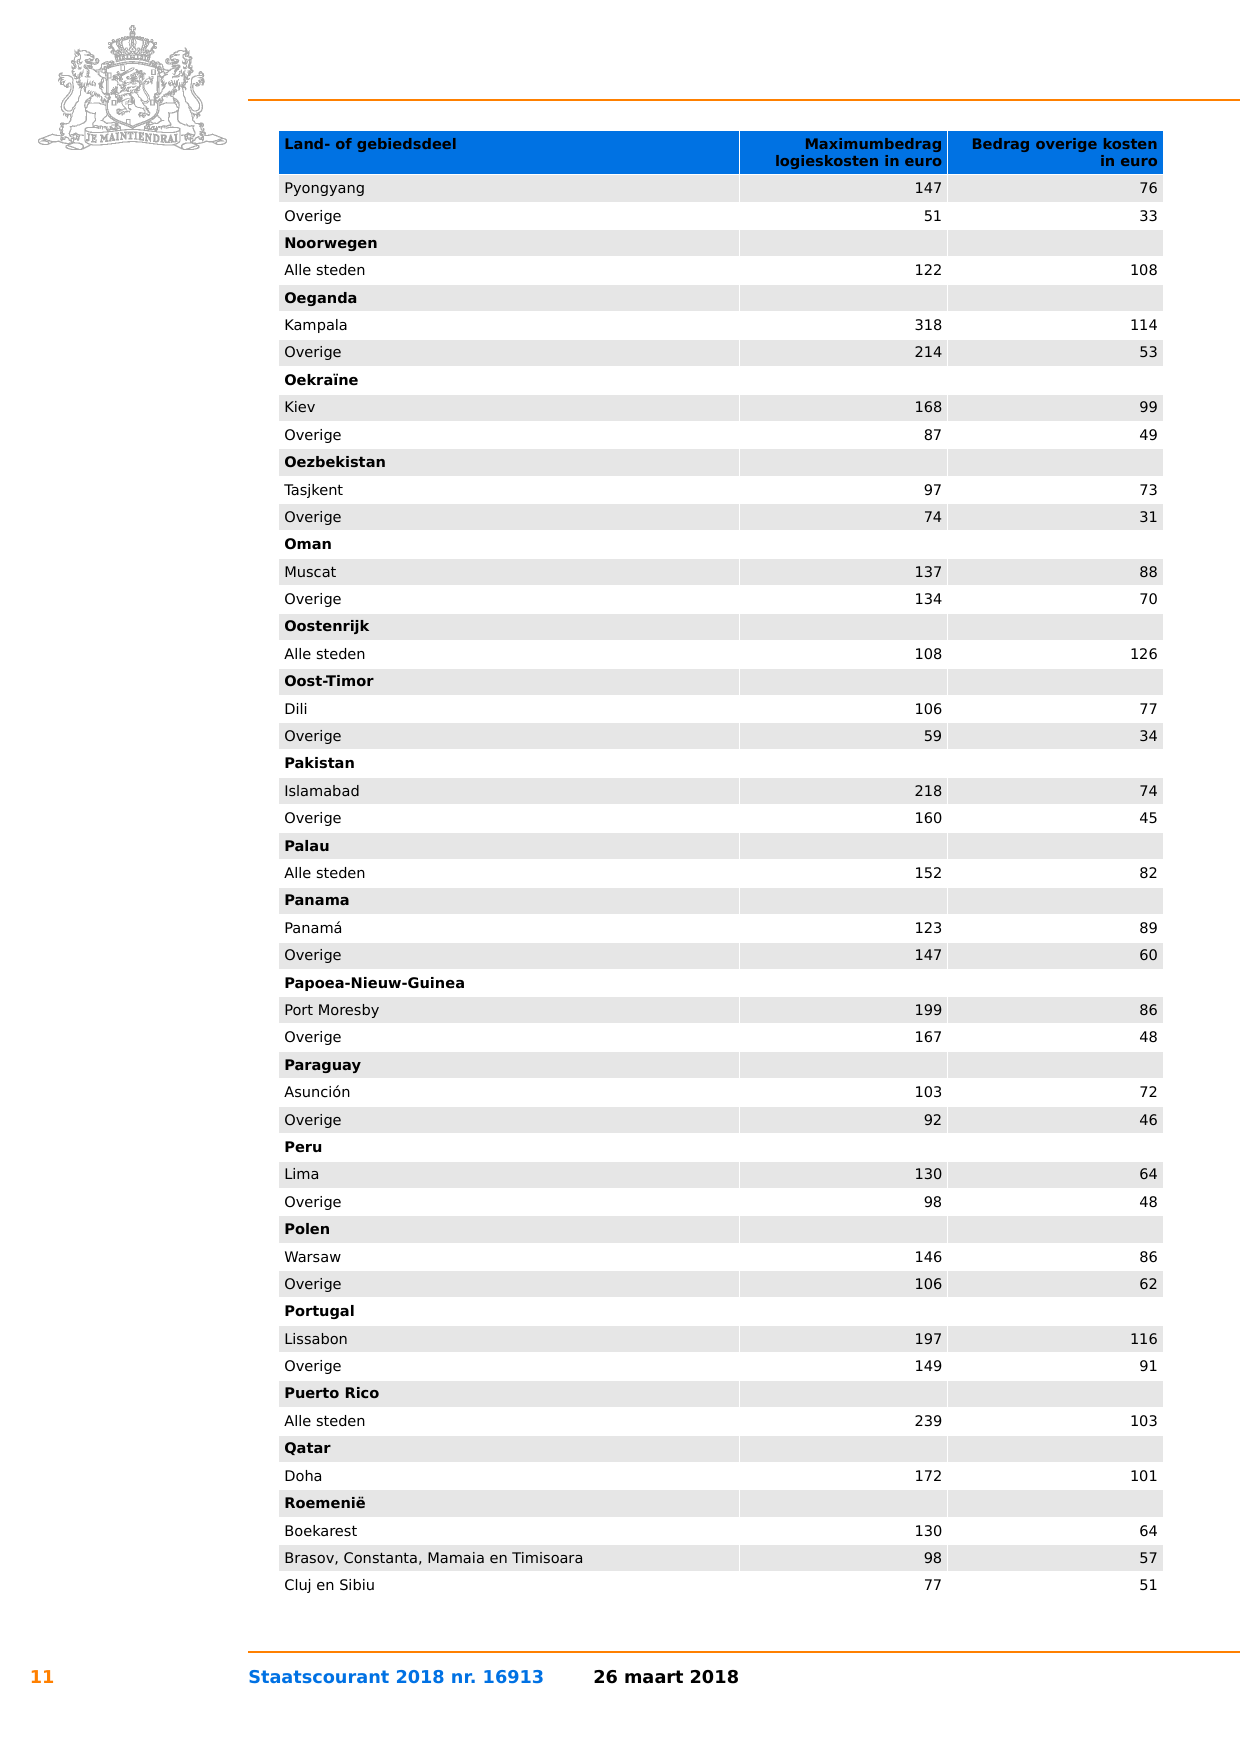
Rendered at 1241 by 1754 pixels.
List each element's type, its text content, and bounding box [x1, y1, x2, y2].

table_cell Dili [279, 696, 739, 722]
table_cell Oekraïne [279, 367, 739, 393]
table_cell Pyongyang [279, 175, 739, 202]
table_cell Puerto Rico [279, 1381, 739, 1407]
table_cell 126 [948, 641, 1163, 667]
table_cell 103 [948, 1408, 1163, 1434]
table_cell 59 [740, 723, 947, 749]
table_cell [948, 1299, 1163, 1325]
table_cell Alle steden [279, 1408, 739, 1434]
table_cell Peru [279, 1134, 739, 1161]
table_cell [740, 285, 947, 311]
table_cell Overige [279, 340, 739, 366]
table_cell Panamá [279, 915, 739, 941]
table_cell 86 [948, 1244, 1163, 1270]
table_cell Overige [279, 203, 739, 229]
table_cell 147 [740, 175, 947, 202]
table_cell Asunción [279, 1079, 739, 1106]
table_cell 97 [740, 477, 947, 503]
table_cell [740, 1381, 947, 1407]
table_cell Alle steden [279, 641, 739, 667]
table_cell 62 [948, 1271, 1163, 1297]
table_cell Kiev [279, 395, 739, 421]
table_cell [740, 1490, 947, 1517]
table_cell 106 [740, 696, 947, 722]
table_cell Overige [279, 1271, 739, 1297]
table_cell 48 [948, 1189, 1163, 1215]
table_cell Paraguay [279, 1052, 739, 1078]
table_cell Oeganda [279, 285, 739, 311]
table_cell [948, 833, 1163, 859]
table_cell 74 [948, 778, 1163, 804]
table_cell Lima [279, 1162, 739, 1188]
table_cell Warsaw [279, 1244, 739, 1270]
table_cell [948, 1216, 1163, 1243]
table_cell 318 [740, 312, 947, 339]
table_header Land- of gebiedsdeel [279, 131, 739, 174]
table_cell 130 [740, 1518, 947, 1544]
table_cell [740, 1134, 947, 1161]
table_cell 92 [740, 1107, 947, 1133]
table_cell 77 [948, 696, 1163, 722]
table_cell [948, 531, 1163, 558]
table_cell Lissabon [279, 1326, 739, 1352]
table_cell Kampala [279, 312, 739, 339]
table_cell Palau [279, 833, 739, 859]
table_cell 147 [740, 943, 947, 969]
table_cell 45 [948, 805, 1163, 832]
table_cell 87 [740, 422, 947, 448]
table_cell Overige [279, 1353, 739, 1380]
table_cell [948, 751, 1163, 777]
picture [38, 25, 227, 150]
table_cell Portugal [279, 1299, 739, 1325]
table_cell Overige [279, 943, 739, 969]
table_cell 98 [740, 1545, 947, 1571]
table_cell 76 [948, 175, 1163, 202]
table_cell 160 [740, 805, 947, 832]
table_cell 116 [948, 1326, 1163, 1352]
table_cell 86 [948, 997, 1163, 1023]
table_cell 134 [740, 586, 947, 613]
table_cell [740, 1216, 947, 1243]
table_cell 53 [948, 340, 1163, 366]
table_cell [740, 1436, 947, 1462]
table_cell [740, 1299, 947, 1325]
table_cell 64 [948, 1162, 1163, 1188]
table_cell [948, 1381, 1163, 1407]
table_cell 48 [948, 1025, 1163, 1051]
table_cell [740, 230, 947, 256]
table_cell Oezbekistan [279, 449, 739, 476]
table_cell 49 [948, 422, 1163, 448]
table_cell Oost-Timor [279, 669, 739, 695]
table_cell [948, 1436, 1163, 1462]
table_cell [740, 367, 947, 393]
table_cell 51 [948, 1573, 1163, 1599]
table_cell 33 [948, 203, 1163, 229]
table_cell [740, 1052, 947, 1078]
table_cell 137 [740, 559, 947, 585]
table_cell Doha [279, 1463, 739, 1489]
table_header Bedrag overige kosten in euro [948, 131, 1163, 174]
table_cell [948, 970, 1163, 996]
table_cell 88 [948, 559, 1163, 585]
table_cell Alle steden [279, 860, 739, 887]
table_cell Qatar [279, 1436, 739, 1462]
table_cell Brasov, Constanta, Mamaia en Timisoara [279, 1545, 739, 1571]
table_cell 98 [740, 1189, 947, 1215]
table_cell 146 [740, 1244, 947, 1270]
table_cell Port Moresby [279, 997, 739, 1023]
table_cell [740, 449, 947, 476]
table_cell 31 [948, 504, 1163, 530]
table_cell 167 [740, 1025, 947, 1051]
table_cell [740, 970, 947, 996]
table_cell 108 [740, 641, 947, 667]
table_cell 73 [948, 477, 1163, 503]
table_cell 91 [948, 1353, 1163, 1380]
table_cell [740, 888, 947, 914]
table_cell 64 [948, 1518, 1163, 1544]
table_cell [740, 751, 947, 777]
table_cell 82 [948, 860, 1163, 887]
table_cell Overige [279, 1025, 739, 1051]
table_cell [948, 1490, 1163, 1517]
table_cell 72 [948, 1079, 1163, 1106]
table_cell [740, 833, 947, 859]
table_cell 60 [948, 943, 1163, 969]
table_cell 99 [948, 395, 1163, 421]
table_cell Pakistan [279, 751, 739, 777]
table_cell Noorwegen [279, 230, 739, 256]
table_cell 172 [740, 1463, 947, 1489]
table_cell Tasjkent [279, 477, 739, 503]
table_cell 199 [740, 997, 947, 1023]
table_cell 123 [740, 915, 947, 941]
table_cell 218 [740, 778, 947, 804]
table_cell Overige [279, 1189, 739, 1215]
table_cell Boekarest [279, 1518, 739, 1544]
table_cell [948, 285, 1163, 311]
table_cell [948, 888, 1163, 914]
table_cell Overige [279, 1107, 739, 1133]
table_cell [948, 449, 1163, 476]
table_cell 168 [740, 395, 947, 421]
table_cell Muscat [279, 559, 739, 585]
table_cell Cluj en Sibiu [279, 1573, 739, 1599]
table_cell 101 [948, 1463, 1163, 1489]
table_cell 114 [948, 312, 1163, 339]
table_cell 239 [740, 1408, 947, 1434]
table_cell [948, 367, 1163, 393]
table_cell Overige [279, 422, 739, 448]
table_cell Oman [279, 531, 739, 558]
table_cell [740, 669, 947, 695]
table_cell 197 [740, 1326, 947, 1352]
table_cell 46 [948, 1107, 1163, 1133]
table_cell [948, 230, 1163, 256]
table_cell [948, 669, 1163, 695]
table_cell [948, 614, 1163, 640]
table_cell Roemenië [279, 1490, 739, 1517]
table_cell Overige [279, 586, 739, 613]
table_cell 51 [740, 203, 947, 229]
table_cell Alle steden [279, 258, 739, 284]
table_cell Overige [279, 805, 739, 832]
table_cell 122 [740, 258, 947, 284]
table_cell [948, 1134, 1163, 1161]
table_header Maximumbedrag logieskosten in euro [740, 131, 947, 174]
table_cell Islamabad [279, 778, 739, 804]
table_cell [740, 614, 947, 640]
table_cell 34 [948, 723, 1163, 749]
table_cell 130 [740, 1162, 947, 1188]
table_cell Polen [279, 1216, 739, 1243]
table_cell 74 [740, 504, 947, 530]
table_cell 103 [740, 1079, 947, 1106]
table_cell Panama [279, 888, 739, 914]
table_cell [948, 1052, 1163, 1078]
table_cell [740, 531, 947, 558]
table_cell 57 [948, 1545, 1163, 1571]
table_cell Overige [279, 723, 739, 749]
table_cell 214 [740, 340, 947, 366]
table_cell 70 [948, 586, 1163, 613]
table_cell 152 [740, 860, 947, 887]
table_cell Papoea-Nieuw-Guinea [279, 970, 739, 996]
table_cell 149 [740, 1353, 947, 1380]
table_cell 89 [948, 915, 1163, 941]
table_cell 108 [948, 258, 1163, 284]
table_cell 77 [740, 1573, 947, 1599]
table_cell 106 [740, 1271, 947, 1297]
table_cell Overige [279, 504, 739, 530]
table_cell Oostenrijk [279, 614, 739, 640]
